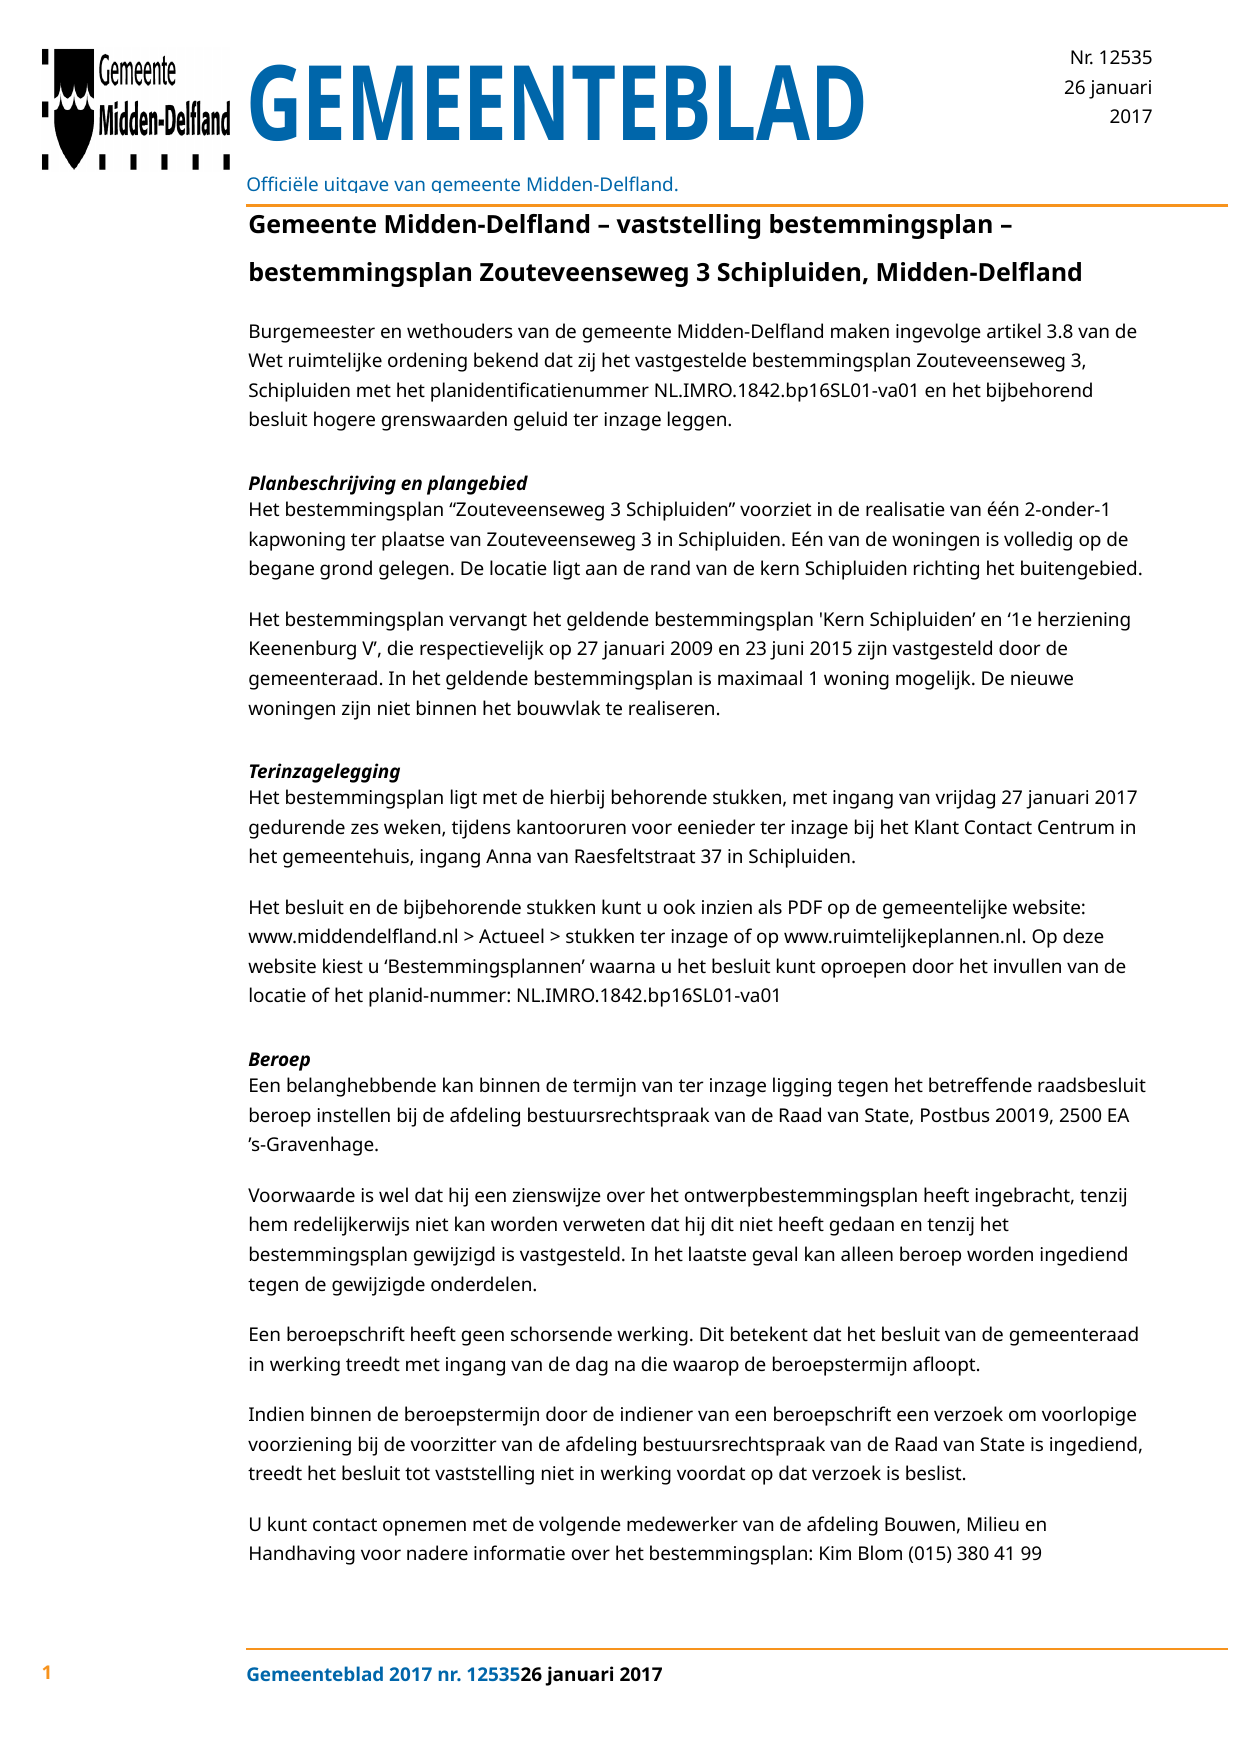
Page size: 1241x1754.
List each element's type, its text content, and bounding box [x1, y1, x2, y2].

text Het bestemmingsplan ligt met de hierbij behorende stukken, met ingang van vrijdag 27 januari 2017 gedurende zes weken, tijdens kantooruren voor eenieder ter inzage bij het Klant Contact Centrum in het gemeentehuis, ingang Anna van Raesfeltstraat 37 in Schipluiden. [248, 784, 1152, 869]
text Een beroepschrift heeft geen schorsende werking. Dit betekent dat het besluit van de gemeenteraad in werking treedt met ingang van de dag na die waarop de beroepstermijn afloopt. [248, 1321, 1152, 1376]
text Het bestemmingsplan “Zouteveenseweg 3 Schipluiden” voorziet in de realisatie van één 2-onder-1 kapwoning ter plaatse van Zouteveenseweg 3 in Schipluiden. Eén van de woningen is volledig op de begane grond gelegen. De locatie ligt aan de rand van de kern Schipluiden richting het buitengebied. [248, 496, 1152, 581]
text Planbeschrijving en plangebied [248, 471, 1152, 496]
text Beroep [248, 1047, 1152, 1072]
text Gemeente Midden-Delfland – vaststelling bestemmingsplan – bestemmingsplan Zouteveenseweg 3 Schipluiden, Midden-Delfland [248, 207, 1152, 288]
text U kunt contact opnemen met de volgende medewerker van de afdeling Bouwen, Milieu en Handhaving voor nadere informatie over het bestemmingsplan: Kim Blom (015) 380 41 99 [248, 1511, 1152, 1566]
text Voorwaarde is wel dat hij een zienswijze over het ontwerpbestemmingsplan heeft ingebracht, tenzij hem redelijkerwijs niet kan worden verweten dat hij dit niet heeft gedaan en tenzij het bestemmingsplan gewijzigd is vastgesteld. In het laatste geval kan alleen beroep worden ingediend tegen de gewijzigde onderdelen. [248, 1182, 1152, 1296]
picture [41, 47, 231, 172]
text Het besluit en de bijbehorende stukken kunt u ook inzien als PDF op de gemeentelijke website: www.middendelfland.nl > Actueel > stukken ter inzage of op www.ruimtelijkeplannen.nl. Op deze website kiest u ‘Bestemmingsplannen’ waarna u het besluit kunt oproepen door het invullen van de locatie of het planid-nummer: NL.IMRO.1842.bp16SL01-va01 [248, 894, 1152, 1008]
text Burgemeester en wethouders van de gemeente Midden-Delfland maken ingevolge artikel 3.8 van de Wet ruimtelijke ordening bekend dat zij het vastgestelde bestemmingsplan Zouteveenseweg 3, Schipluiden met het planidentificatienummer NL.IMRO.1842.bp16SL01-va01 en het bijbehorend besluit hogere grenswaarden geluid ter inzage leggen. [248, 318, 1152, 432]
text Het bestemmingsplan vervangt het geldende bestemmingsplan 'Kern Schipluiden’ en ‘1e herziening Keenenburg V’, die respectievelijk op 27 januari 2009 en 23 juni 2015 zijn vastgesteld door de gemeenteraad. In het geldende bestemmingsplan is maximaal 1 woning mogelijk. De nieuwe woningen zijn niet binnen het bouwvlak te realiseren. [248, 606, 1152, 720]
text Een belanghebbende kan binnen de termijn van ter inzage ligging tegen het betreffende raadsbesluit beroep instellen bij de afdeling bestuursrechtspraak van de Raad van State, Postbus 20019, 2500 EA ’s-Gravenhage. [248, 1072, 1152, 1157]
text Indien binnen de beroepstermijn door de indiener van een beroepschrift een verzoek om voorlopige voorziening bij de voorzitter van de afdeling bestuursrechtspraak van de Raad van State is ingediend, treedt het besluit tot vaststelling niet in werking voordat op dat verzoek is beslist. [248, 1401, 1152, 1486]
text Terinzagelegging [248, 759, 1152, 784]
